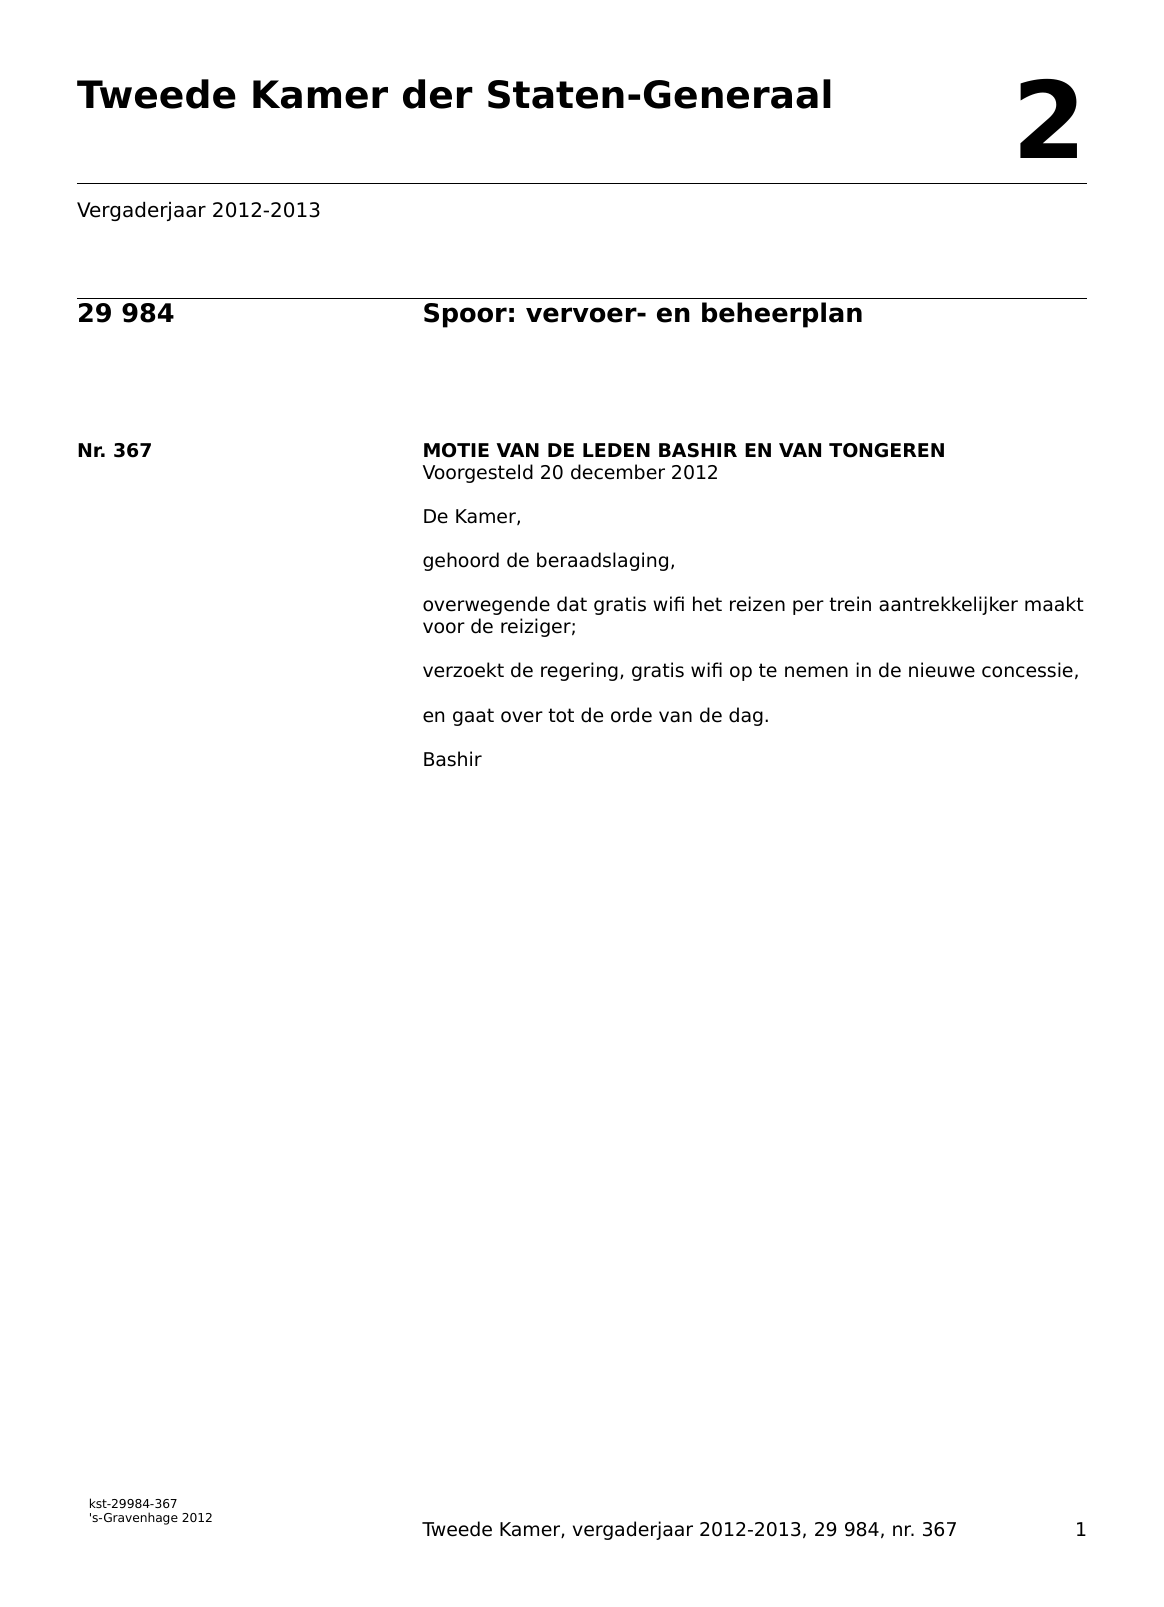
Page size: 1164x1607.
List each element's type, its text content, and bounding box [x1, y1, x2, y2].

table_header 2 [886, 59, 1087, 183]
text kst-29984-367 [88, 1497, 323, 1511]
text Bashir [422, 749, 1087, 771]
text 's-Gravenhage 2012 [88, 1511, 323, 1525]
subtitle 29 984 Spoor: vervoer- en beheerplan [77, 299, 1087, 329]
text gehoord de beraadslaging, [422, 550, 1087, 572]
text Voorgesteld 20 december 2012 [422, 462, 1087, 484]
text en gaat over tot de orde van de dag. [422, 704, 1087, 726]
table_cell Vergaderjaar 2012-2013 [77, 184, 1087, 298]
text verzoekt de regering, gratis wifi op te nemen in de nieuwe concessie, [422, 660, 1087, 682]
table_header Tweede Kamer der Staten-Generaal [77, 59, 886, 183]
text De Kamer, [422, 506, 1087, 528]
subtitle Nr. 367 MOTIE VAN DE LEDEN BASHIR EN VAN TONGEREN [77, 440, 1087, 462]
text overwegende dat gratis wifi het reizen per trein aantrekkelijker maakt voor de reiziger; [422, 594, 1087, 638]
